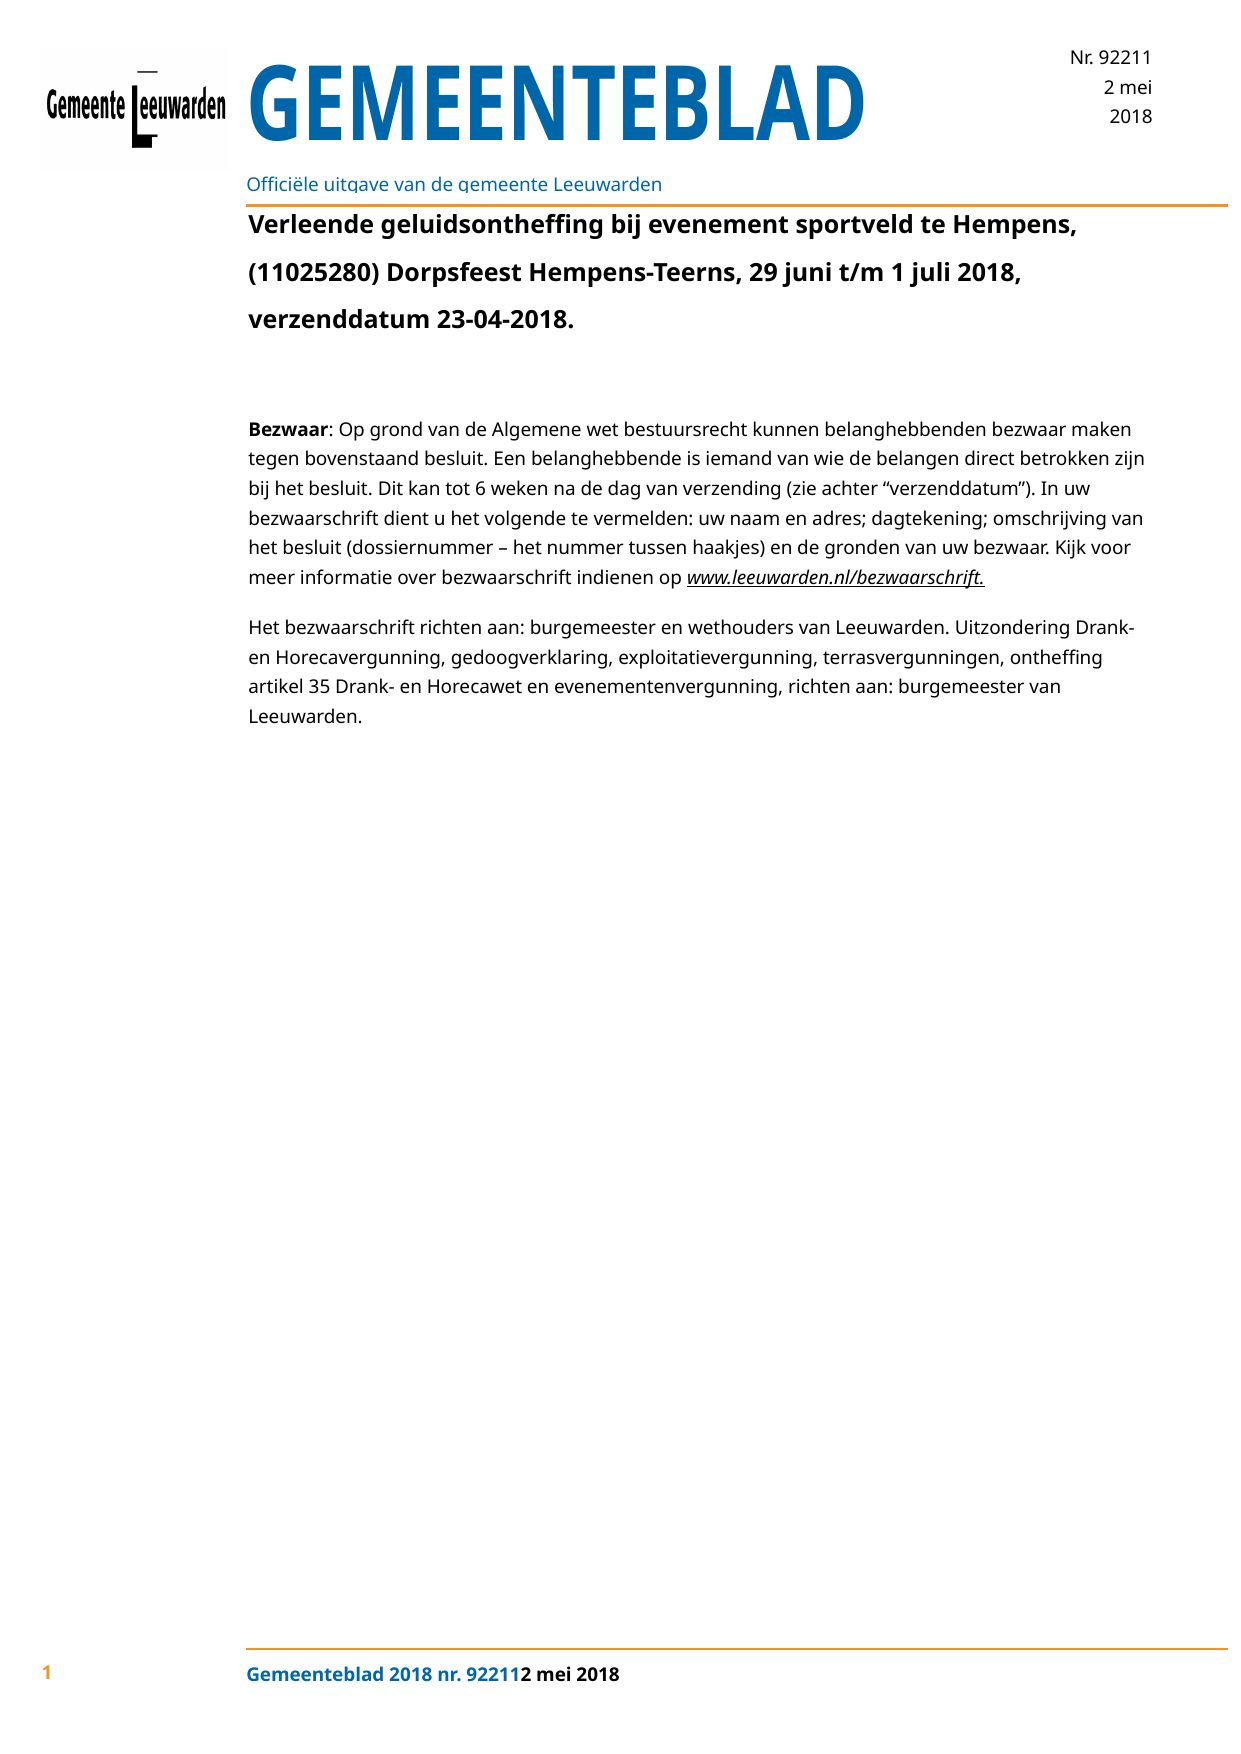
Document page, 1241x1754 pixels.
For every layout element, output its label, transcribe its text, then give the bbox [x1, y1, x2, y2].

text Bezwaar: Op grond van de Algemene wet bestuursrecht kunnen belanghebbenden bezwaar maken tegen bovenstaand besluit. Een belanghebbende is iemand van wie de belangen direct betrokken zijn bij het besluit. Dit kan tot 6 weken na de dag van verzending (zie achter “verzenddatum”). In uw bezwaarschrift dient u het volgende te vermelden: uw naam en adres; dagtekening; omschrijving van het besluit (dossiernummer – het nummer tussen haakjes) en de gronden van uw bezwaar. Kijk voor meer informatie over bezwaarschrift indienen op www.leeuwarden.nl/bezwaarschrift. [248, 416, 1152, 589]
picture [41, 47, 231, 172]
text Verleende geluidsontheffing bij evenement sportveld te Hempens, (11025280) Dorpsfeest Hempens-Teerns, 29 juni t/m 1 juli 2018, verzenddatum 23-04-2018. [248, 207, 1152, 336]
text Het bezwaarschrift richten aan: burgemeester en wethouders van Leeuwarden. Uitzondering Drank- en Horecavergunning, gedoogverklaring, exploitatievergunning, terrasvergunningen, ontheffing artikel 35 Drank- en Horecawet en evenementenvergunning, richten aan: burgemeester van Leeuwarden. [248, 614, 1152, 729]
